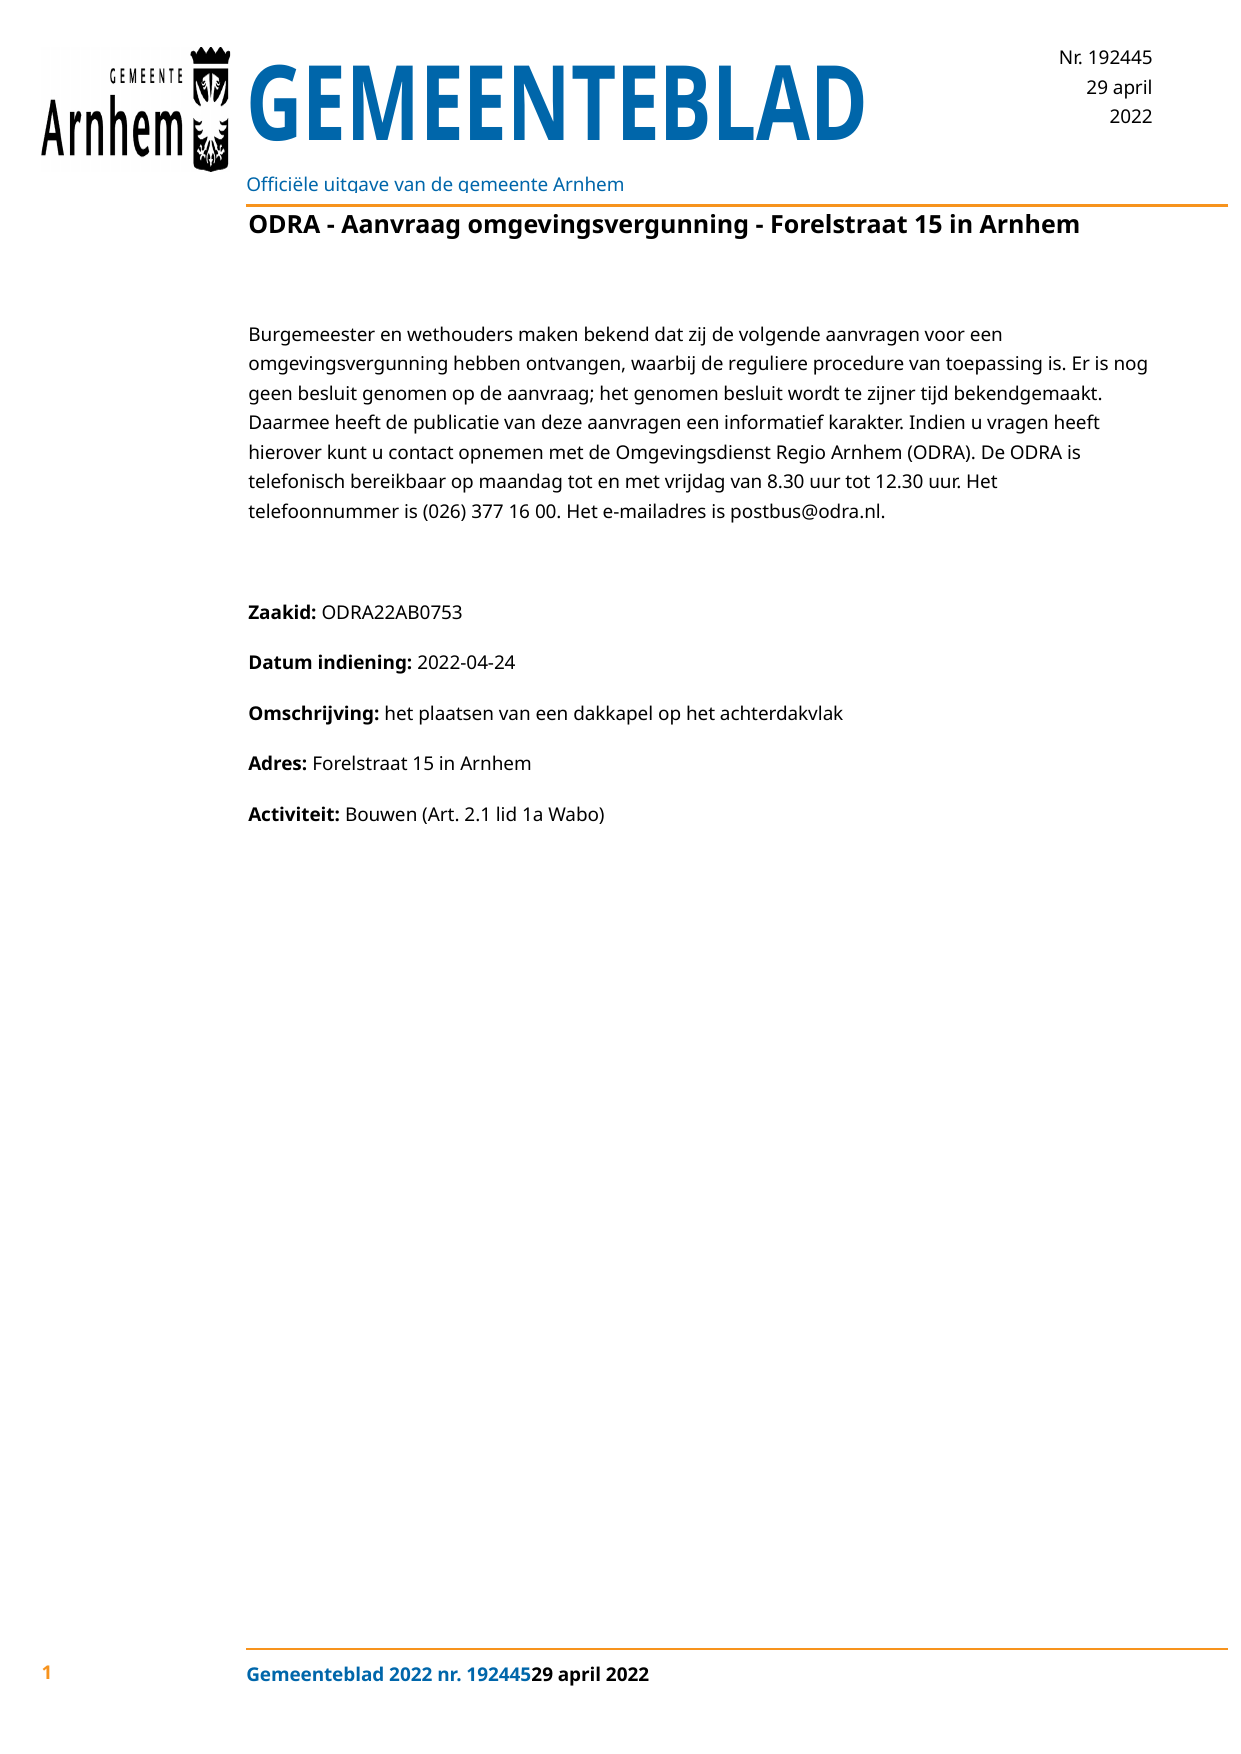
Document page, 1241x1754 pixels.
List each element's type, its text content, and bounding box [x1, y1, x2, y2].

text Burgemeester en wethouders maken bekend dat zij de volgende aanvragen voor een omgevingsvergunning hebben ontvangen, waarbij de reguliere procedure van toepassing is. Er is nog geen besluit genomen op de aanvraag; het genomen besluit wordt te zijner tijd bekendgemaakt. Daarmee heeft de publicatie van deze aanvragen een informatief karakter. Indien u vragen heeft hierover kunt u contact opnemen met de Omgevingsdienst Regio Arnhem (ODRA). De ODRA is telefonisch bereikbaar op maandag tot en met vrijdag van 8.30 uur tot 12.30 uur. Het telefoonnummer is (026) 377 16 00. Het e-mailadres is postbus@odra.nl. [248, 321, 1152, 524]
text Zaakid: ODRA22AB0753 [248, 599, 1152, 625]
text Omschrijving: het plaatsen van een dakkapel op het achterdakvlak [248, 700, 1152, 726]
text ODRA - Aanvraag omgevingsvergunning - Forelstraat 15 in Arnhem [248, 207, 1152, 241]
text Activiteit: Bouwen (Art. 2.1 lid 1a Wabo) [248, 801, 1152, 826]
text Datum indiening: 2022-04-24 [248, 649, 1152, 675]
text Adres: Forelstraat 15 in Arnhem [248, 750, 1152, 776]
picture [41, 47, 231, 172]
